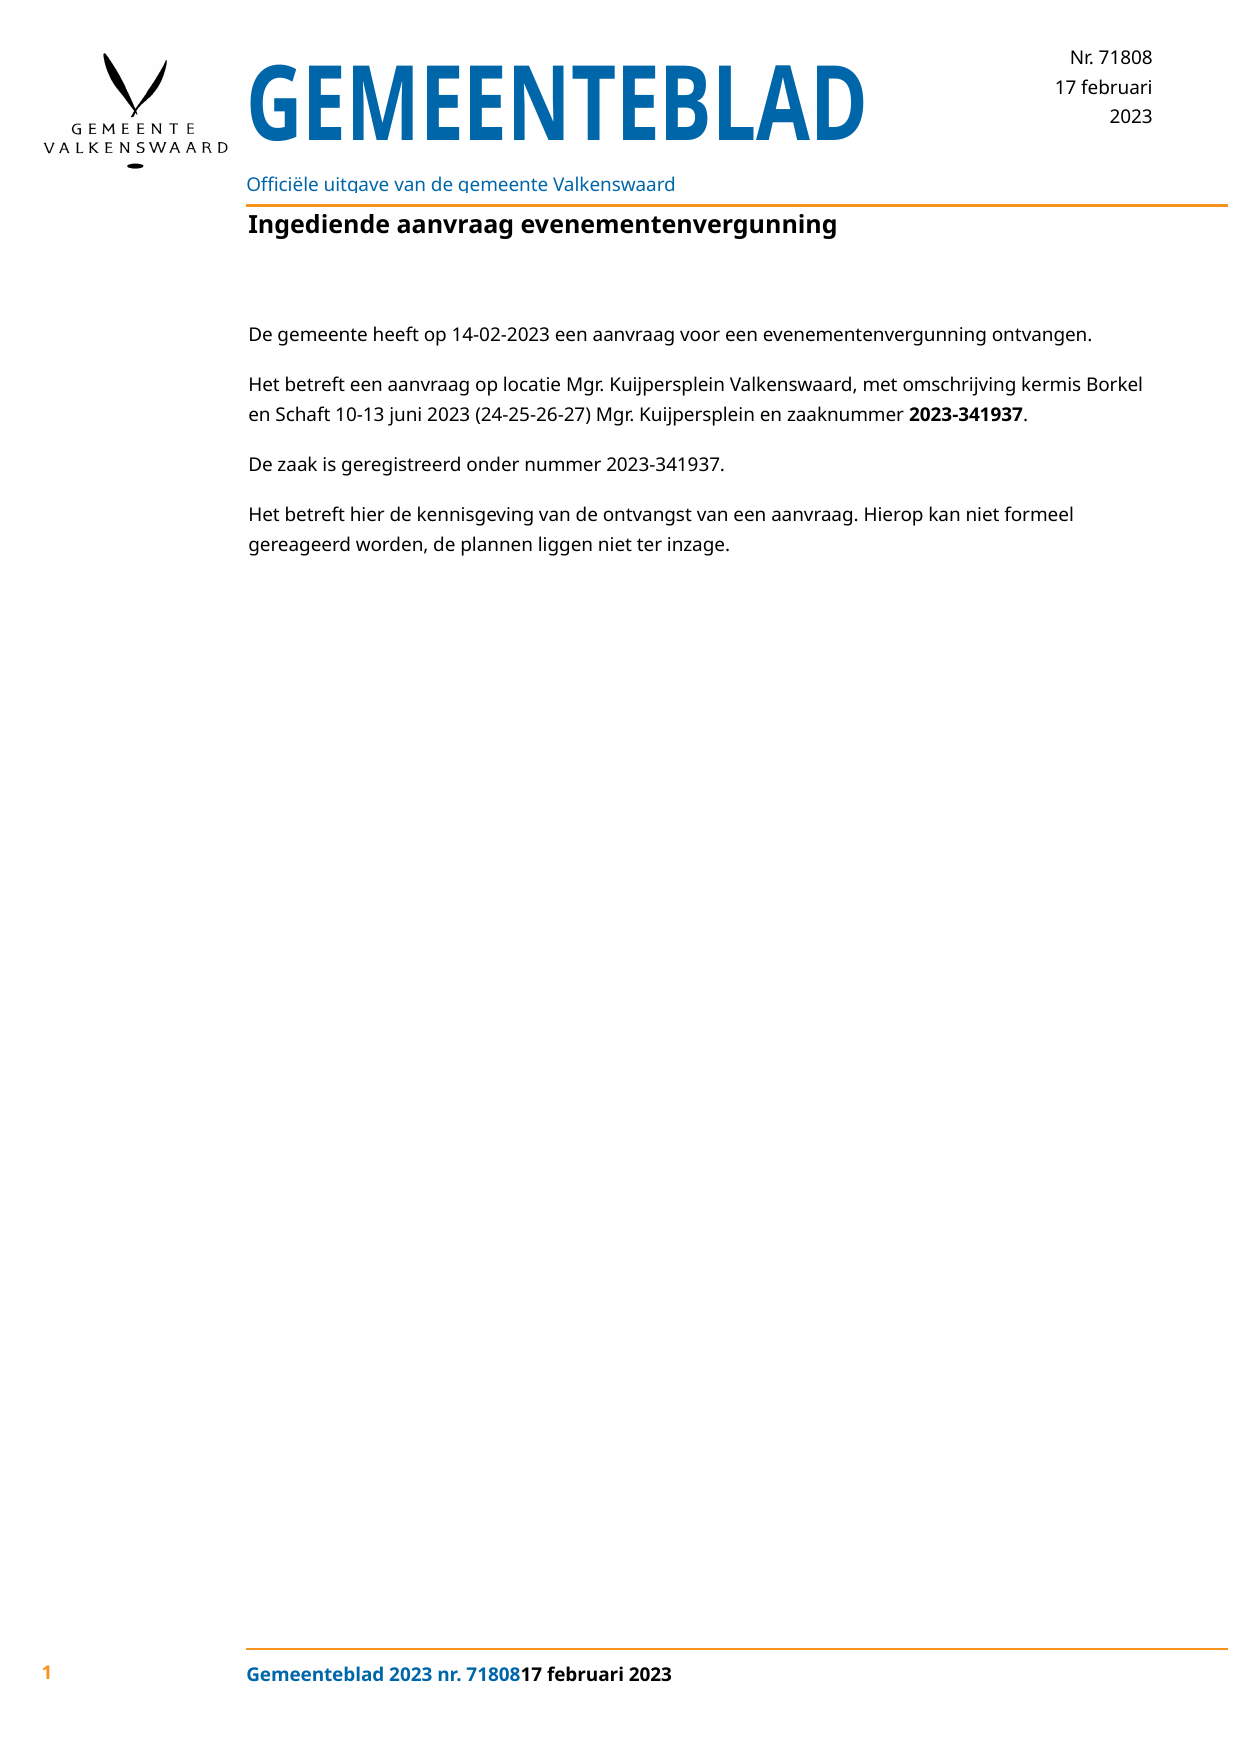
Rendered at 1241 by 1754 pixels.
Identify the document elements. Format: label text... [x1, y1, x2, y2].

text Het betreft hier de kennisgeving van de ontvangst van een aanvraag. Hierop kan niet formeel gereageerd worden, de plannen liggen niet ter inzage. [248, 502, 1152, 557]
text Ingediende aanvraag evenementenvergunning [248, 207, 1152, 241]
text Het betreft een aanvraag op locatie Mgr. Kuijpersplein Valkenswaard, met omschrijving kermis Borkel en Schaft 10-13 juni 2023 (24-25-26-27) Mgr. Kuijpersplein en zaaknummer 2023-341937. [248, 371, 1152, 426]
text De zaak is geregistreerd onder nummer 2023-341937. [248, 451, 1152, 477]
text De gemeente heeft op 14-02-2023 een aanvraag voor een evenementenvergunning ontvangen. [248, 321, 1152, 346]
picture [41, 47, 231, 172]
